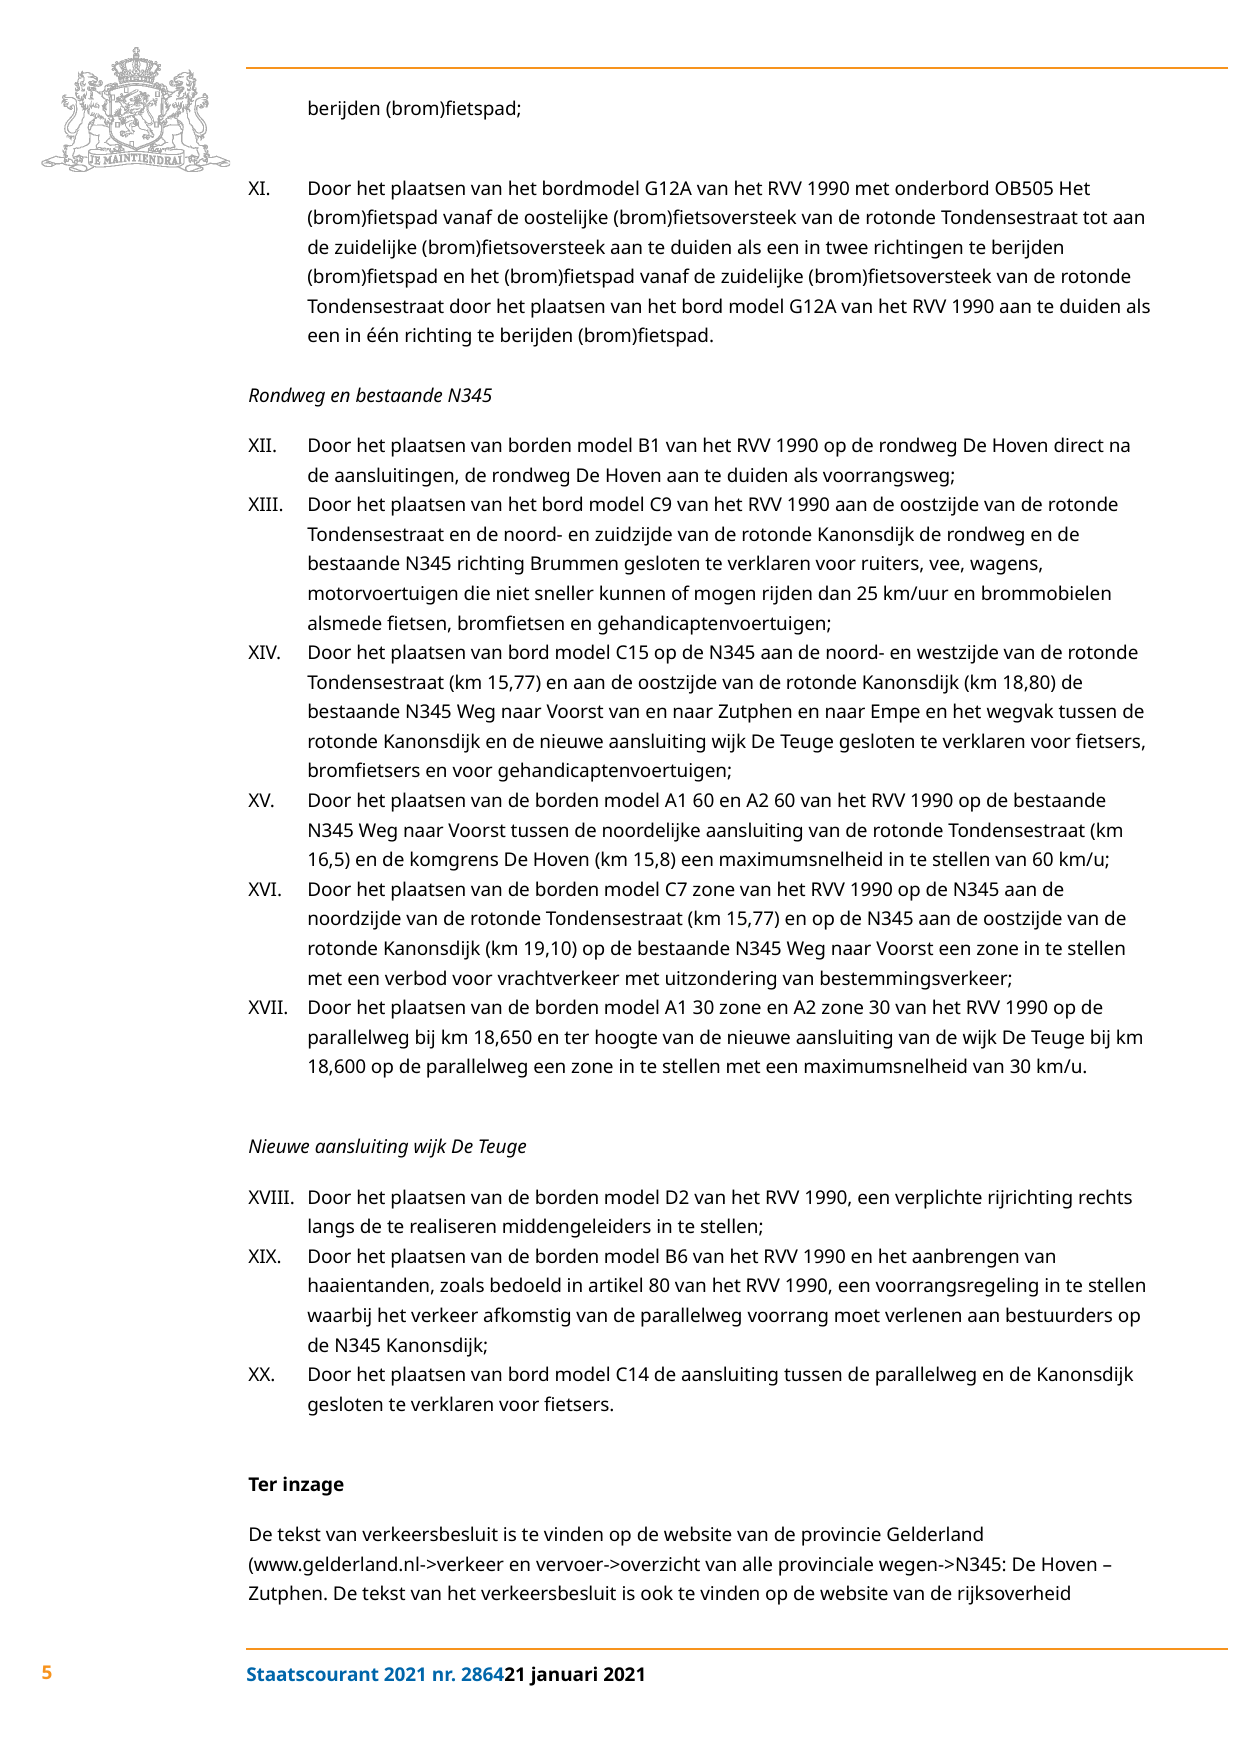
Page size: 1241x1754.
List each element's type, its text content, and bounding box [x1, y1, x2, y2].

list Door het plaatsen van borden model B1 van het RVV 1990 op de rondweg De Hoven direct na de aansluitingen, de rondweg De Hoven aan te duiden als voorrangsweg; [248, 432, 1152, 488]
list Door het plaatsen van de borden model B6 van het RVV 1990 en het aanbrengen van haaientanden, zoals bedoeld in artikel 80 van het RVV 1990, een voorrangsregeling in te stellen waarbij het verkeer afkomstig van de parallelweg voorrang moet verlenen aan bestuurders op de N345 Kanonsdijk; [248, 1243, 1152, 1358]
picture [41, 47, 231, 172]
list Door het plaatsen van bord model C14 de aansluiting tussen de parallelweg en de Kanonsdijk gesloten te verklaren voor fietsers. [248, 1361, 1152, 1417]
list berijden (brom)fietspad; [248, 95, 1152, 121]
text Nieuwe aansluiting wijk De Teuge [248, 1133, 1152, 1159]
text De tekst van verkeersbesluit is te vinden op de website van de provincie Gelderland (www.gelderland.nl->verkeer en vervoer->overzicht van alle provinciale wegen->N345: De Hoven – Zutphen. De tekst van het verkeersbesluit is ook te vinden op de website van de rijksoverheid [248, 1521, 1152, 1606]
list Door het plaatsen van de borden model A1 60 en A2 60 van het RVV 1990 op de bestaande N345 Weg naar Voorst tussen de noordelijke aansluiting van de rotonde Tondensestraat (km 16,5) en de komgrens De Hoven (km 15,8) een maximumsnelheid in te stellen van 60 km/u; [248, 787, 1152, 872]
text Ter inzage [248, 1471, 1152, 1497]
list Door het plaatsen van de borden model A1 30 zone en A2 zone 30 van het RVV 1990 op de parallelweg bij km 18,650 en ter hoogte van de nieuwe aansluiting van de wijk De Teuge bij km 18,600 op de parallelweg een zone in te stellen met een maximumsnelheid van 30 km/u. [248, 994, 1152, 1079]
text Rondweg en bestaande N345 [248, 382, 1152, 408]
list Door het plaatsen van het bord model C9 van het RVV 1990 aan de oostzijde van de rotonde Tondensestraat en de noord- en zuidzijde van de rotonde Kanonsdijk de rondweg en de bestaande N345 richting Brummen gesloten te verklaren voor ruiters, vee, wagens, motorvoertuigen die niet sneller kunnen of mogen rijden dan 25 km/uur en brommobielen alsmede fietsen, bromfietsen en gehandicaptenvoertuigen; [248, 491, 1152, 636]
list Door het plaatsen van het bordmodel G12A van het RVV 1990 met onderbord OB505 Het (brom)fietspad vanaf de oostelijke (brom)fietsoversteek van de rotonde Tondensestraat tot aan de zuidelijke (brom)fietsoversteek aan te duiden als een in twee richtingen te berijden (brom)fietspad en het (brom)fietspad vanaf de zuidelijke (brom)fietsoversteek van de rotonde Tondensestraat door het plaatsen van het bord model G12A van het RVV 1990 aan te duiden als een in één richting te berijden (brom)fietspad. [248, 175, 1152, 348]
list Door het plaatsen van bord model C15 op de N345 aan de noord- en westzijde van de rotonde Tondensestraat (km 15,77) en aan de oostzijde van de rotonde Kanonsdijk (km 18,80) de bestaande N345 Weg naar Voorst van en naar Zutphen en naar Empe en het wegvak tussen de rotonde Kanonsdijk en de nieuwe aansluiting wijk De Teuge gesloten te verklaren voor fietsers, bromfietsers en voor gehandicaptenvoertuigen; [248, 639, 1152, 783]
list Door het plaatsen van de borden model C7 zone van het RVV 1990 op de N345 aan de noordzijde van de rotonde Tondensestraat (km 15,77) en op de N345 aan de oostzijde van de rotonde Kanonsdijk (km 19,10) op de bestaande N345 Weg naar Voorst een zone in te stellen met een verbod voor vrachtverkeer met uitzondering van bestemmingsverkeer; [248, 876, 1152, 991]
list Door het plaatsen van de borden model D2 van het RVV 1990, een verplichte rijrichting rechts langs de te realiseren middengeleiders in te stellen; [248, 1184, 1152, 1239]
